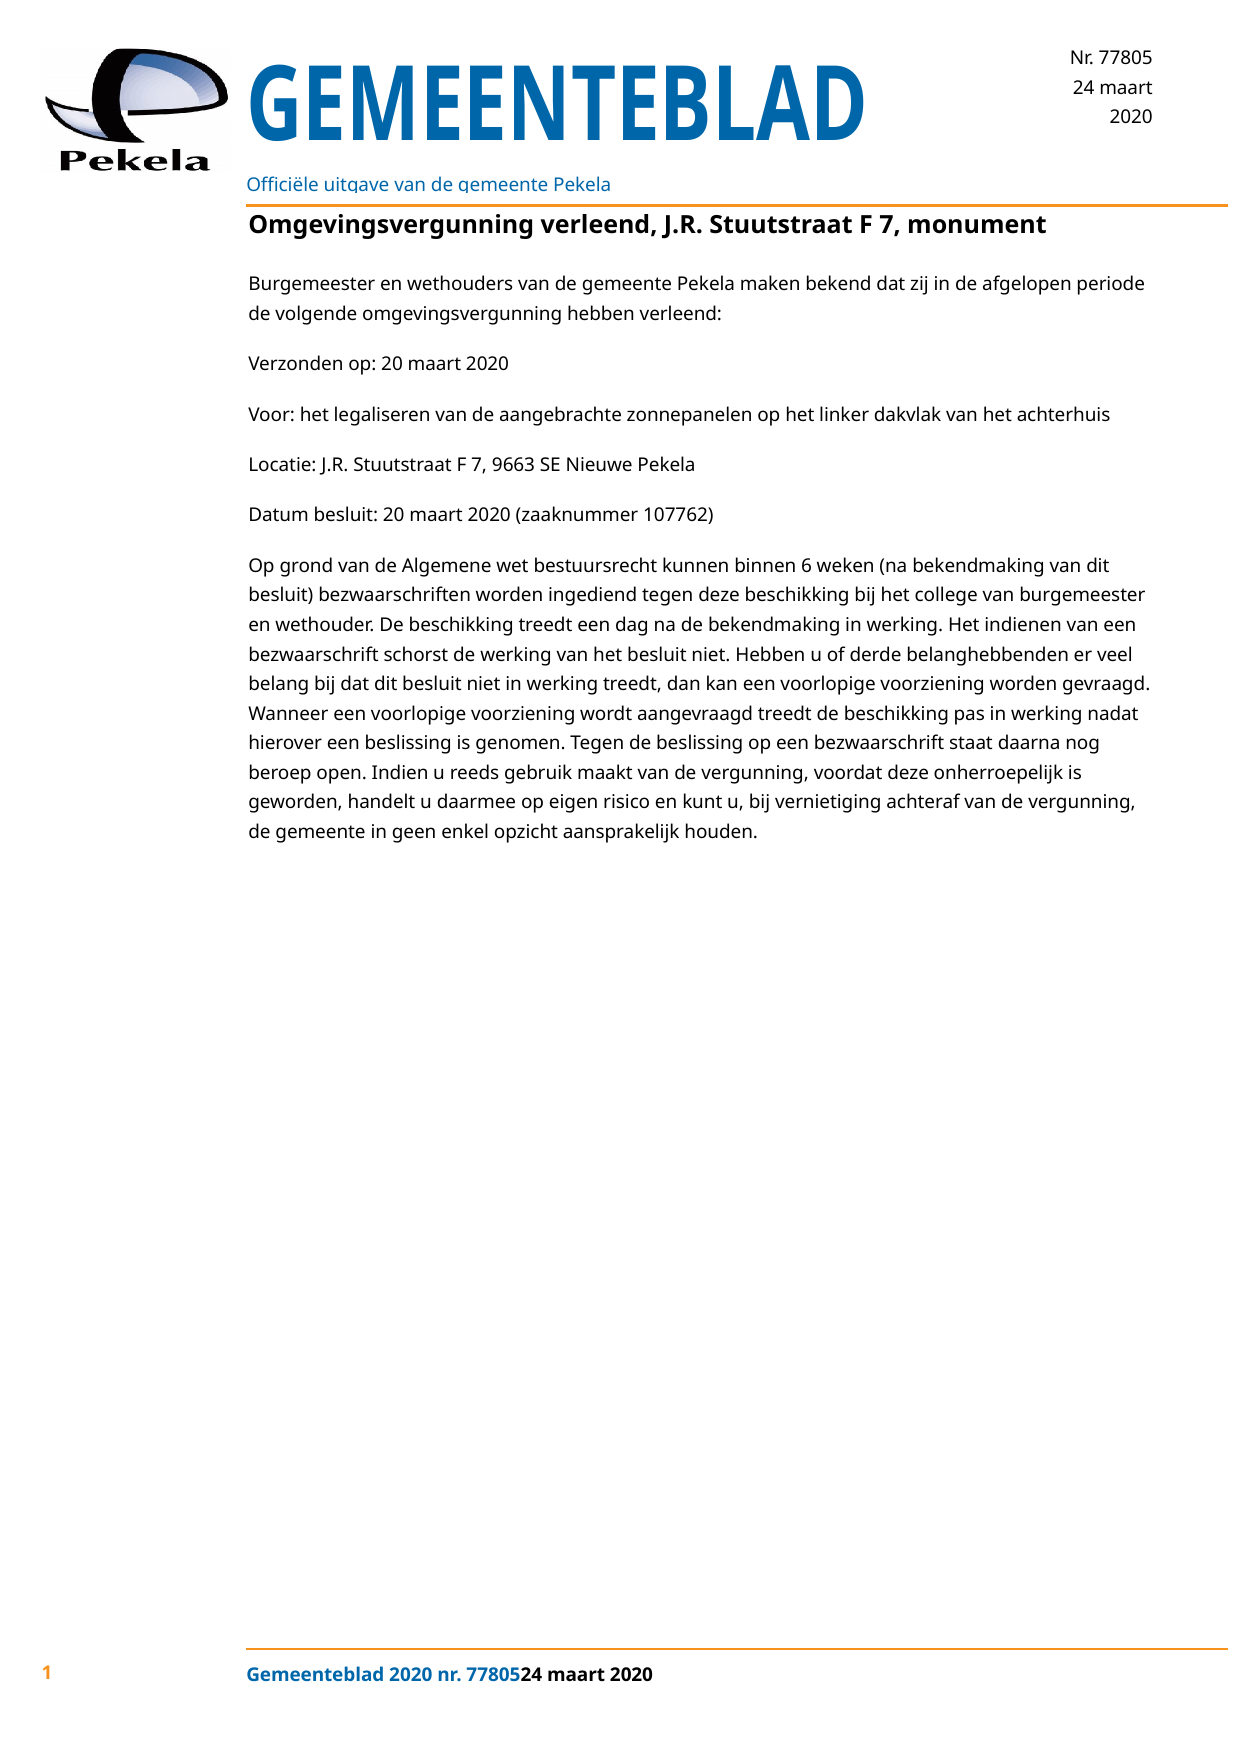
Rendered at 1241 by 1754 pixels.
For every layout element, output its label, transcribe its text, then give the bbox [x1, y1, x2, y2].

text Burgemeester en wethouders van de gemeente Pekela maken bekend dat zij in de afgelopen periode de volgende omgevingsvergunning hebben verleend: [248, 270, 1152, 326]
picture [41, 47, 231, 172]
text Locatie: J.R. Stuutstraat F 7, 9663 SE Nieuwe Pekela [248, 451, 1152, 477]
text Voor: het legaliseren van de aangebrachte zonnepanelen op het linker dakvlak van het achterhuis [248, 401, 1152, 426]
text Op grond van de Algemene wet bestuursrecht kunnen binnen 6 weken (na bekendmaking van dit besluit) bezwaarschriften worden ingediend tegen deze beschikking bij het college van burgemeester en wethouder. De beschikking treedt een dag na de bekendmaking in werking. Het indienen van een bezwaarschrift schorst de werking van het besluit niet. Hebben u of derde belanghebbenden er veel belang bij dat dit besluit niet in werking treedt, dan kan een voorlopige voorziening worden gevraagd. Wanneer een voorlopige voorziening wordt aangevraagd treedt de beschikking pas in werking nadat hierover een beslissing is genomen. Tegen de beslissing op een bezwaarschrift staat daarna nog beroep open. Indien u reeds gebruik maakt van de vergunning, voordat deze onherroepelijk is geworden, handelt u daarmee op eigen risico en kunt u, bij vernietiging achteraf van de vergunning, de gemeente in geen enkel opzicht aansprakelijk houden. [248, 552, 1152, 844]
text Omgevingsvergunning verleend, J.R. Stuutstraat F 7, monument [248, 207, 1152, 241]
text Datum besluit: 20 maart 2020 (zaaknummer 107762) [248, 502, 1152, 527]
text Verzonden op: 20 maart 2020 [248, 350, 1152, 376]
